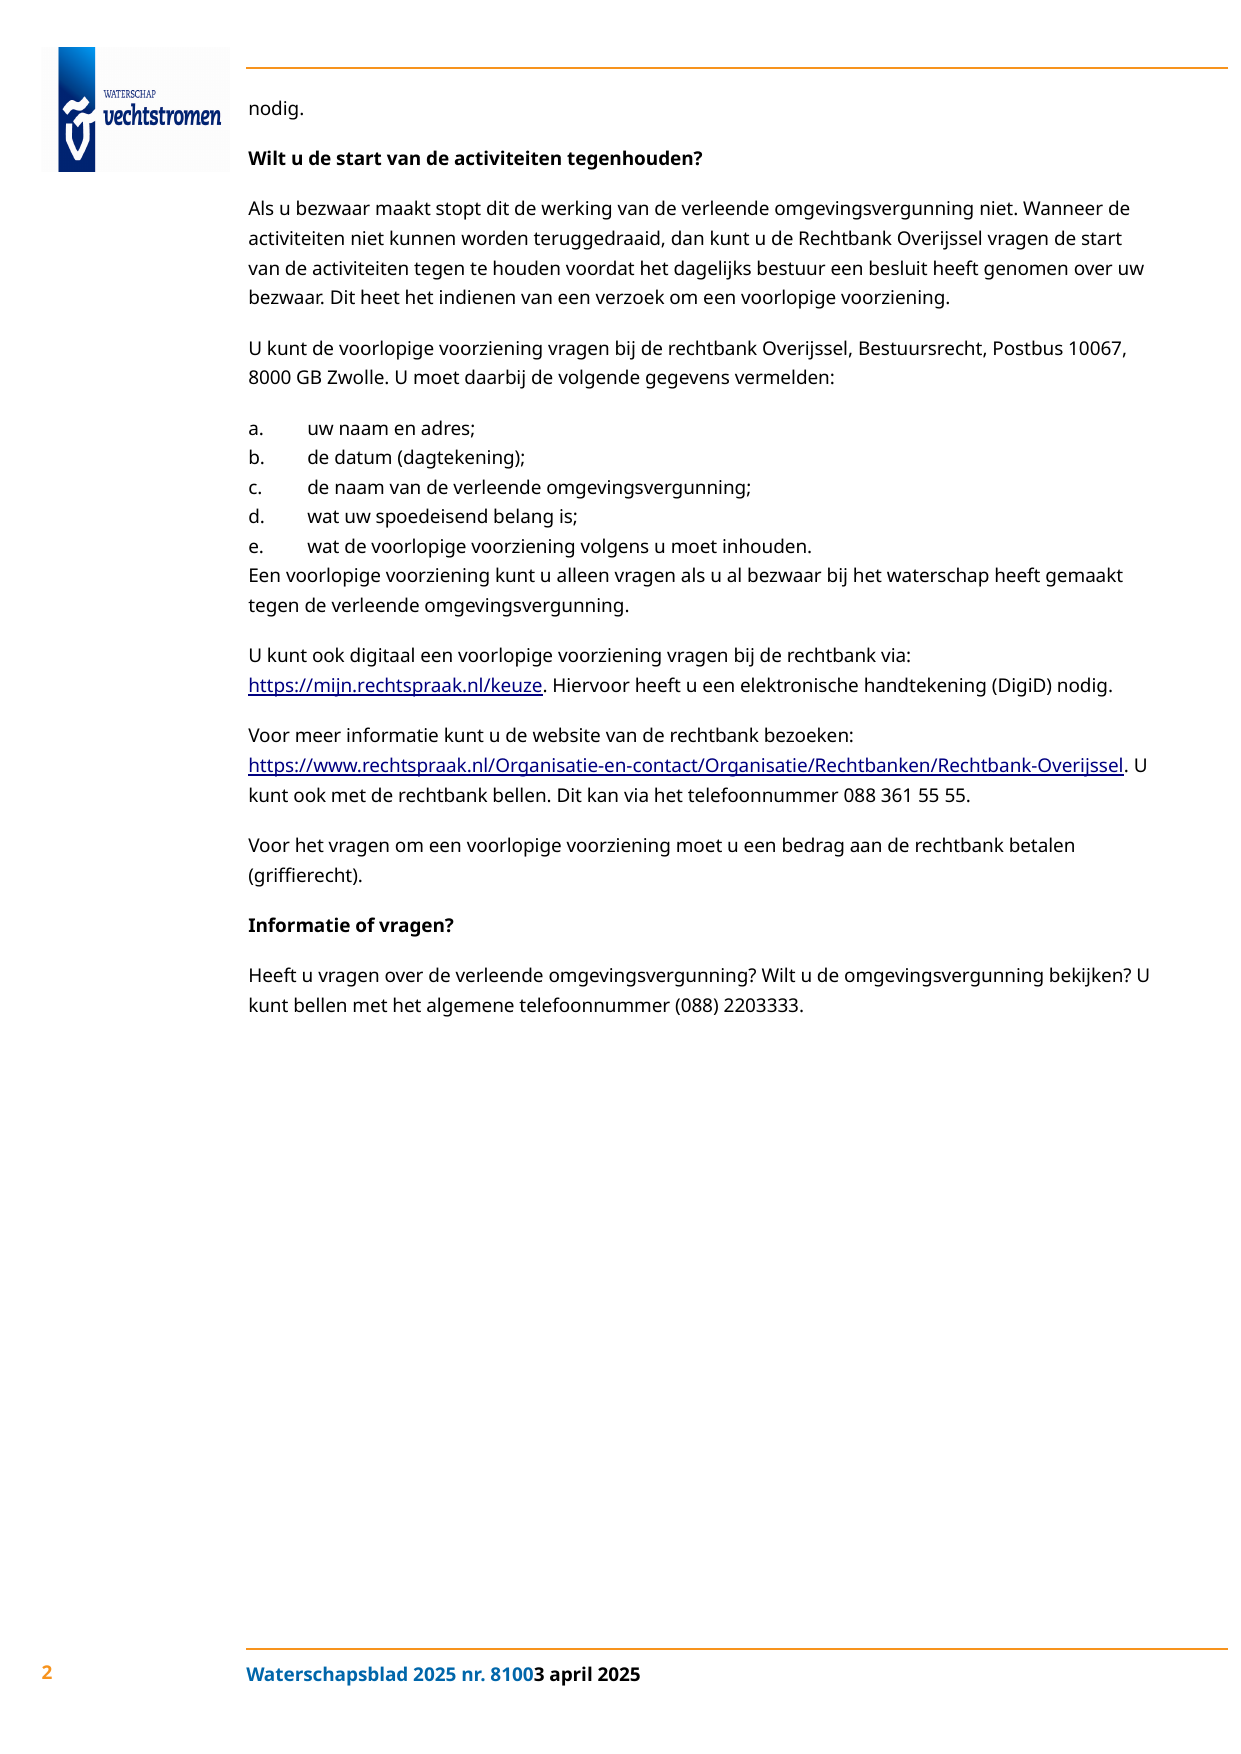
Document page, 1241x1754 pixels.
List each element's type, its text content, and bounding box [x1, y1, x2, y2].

text Een voorlopige voorziening kunt u alleen vragen als u al bezwaar bij het waterschap heeft gemaakt tegen de verleende omgevingsvergunning. [248, 563, 1152, 618]
list de datum (dagtekening); [248, 444, 1152, 470]
picture [41, 47, 231, 172]
list uw naam en adres; [248, 415, 1152, 441]
text U kunt ook digitaal een voorlopige voorziening vragen bij de rechtbank via: https://mijn.rechtspraak.nl/keuze. Hiervoor heeft u een elektronische handtekening (DigiD) nodig. [248, 643, 1152, 698]
text Heeft u vragen over de verleende omgevingsvergunning? Wilt u de omgevingsvergunning bekijken? U kunt bellen met het algemene telefoonnummer (088) 2203333. [248, 963, 1152, 1018]
text Voor meer informatie kunt u de website van de rechtbank bezoeken: https://www.rechtspraak.nl/Organisatie-en-contact/Organisatie/Rechtbanken/Rechtbank-Overijssel. U kunt ook met de rechtbank bellen. Dit kan via het telefoonnummer 088 361 55 55. [248, 723, 1152, 808]
text Wilt u de start van de activiteiten tegenhouden? [248, 145, 1152, 171]
list wat de voorlopige voorziening volgens u moet inhouden. [248, 533, 1152, 559]
text Als u bezwaar maakt stopt dit de werking van de verleende omgevingsvergunning niet. Wanneer de activiteiten niet kunnen worden teruggedraaid, dan kunt u de Rechtbank Overijssel vragen de start van de activiteiten tegen te houden voordat het dagelijks bestuur een besluit heeft genomen over uw bezwaar. Dit heet het indienen van een verzoek om een voorlopige voorziening. [248, 196, 1152, 310]
text U kunt de voorlopige voorziening vragen bij de rechtbank Overijssel, Bestuursrecht, Postbus 10067, 8000 GB Zwolle. U moet daarbij de volgende gegevens vermelden: [248, 335, 1152, 390]
text Voor het vragen om een voorlopige voorziening moet u een bedrag aan de rechtbank betalen (griffierecht). [248, 832, 1152, 888]
list de naam van de verleende omgevingsvergunning; [248, 474, 1152, 500]
list wat uw spoedeisend belang is; [248, 503, 1152, 529]
text nodig. [248, 95, 1152, 121]
text Informatie of vragen? [248, 912, 1152, 938]
